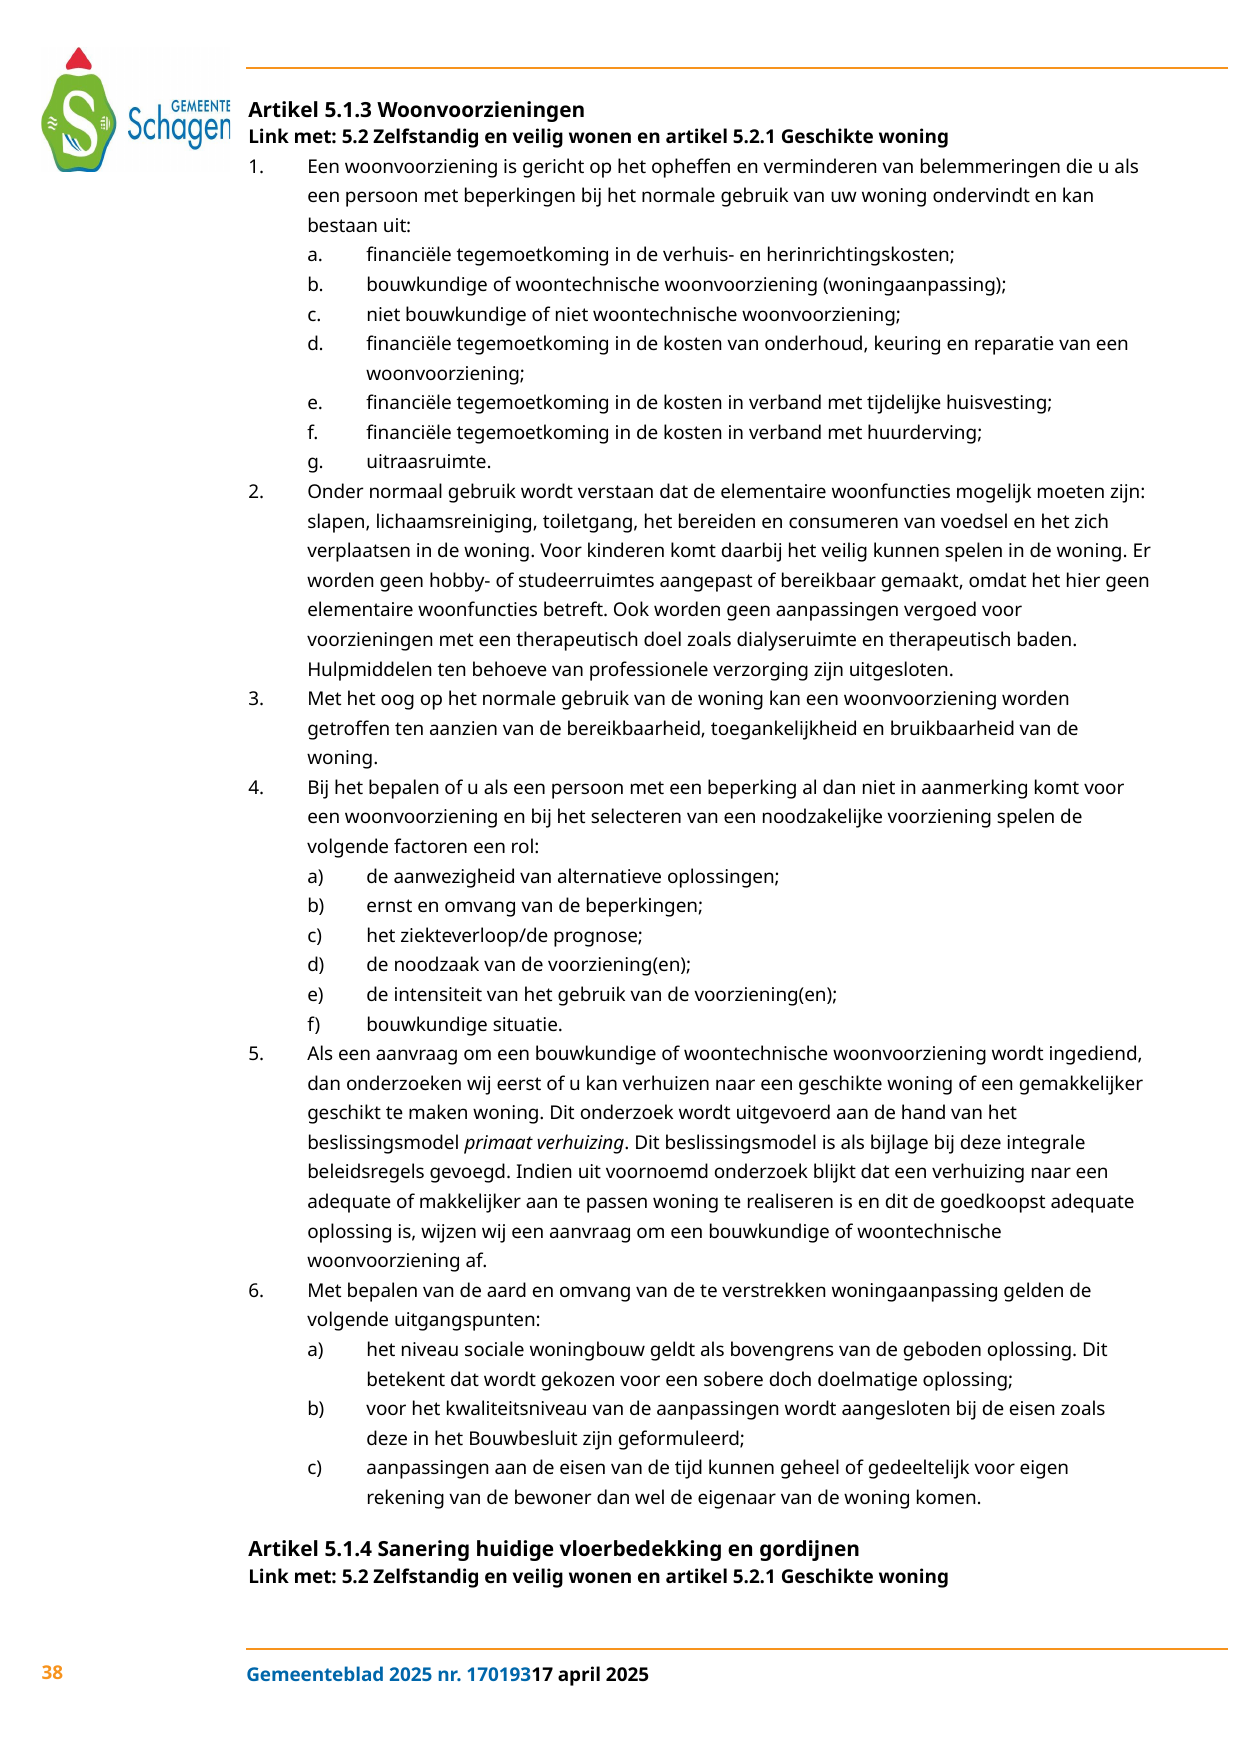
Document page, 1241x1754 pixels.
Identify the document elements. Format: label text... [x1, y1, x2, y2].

list Als een aanvraag om een bouwkundige of woontechnische woonvoorziening wordt ingediend, dan onderzoeken wij eerst of u kan verhuizen naar een geschikte woning of een gemakkelijker geschikt te maken woning. Dit onderzoek wordt uitgevoerd aan de hand van het beslissingsmodel primaat verhuizing. Dit beslissingsmodel is als bijlage bij deze integrale beleidsregels gevoegd. Indien uit voornoemd onderzoek blijkt dat een verhuizing naar een adequate of makkelijker aan te passen woning te realiseren is en dit de goedkoopst adequate oplossing is, wijzen wij een aanvraag om een bouwkundige of woontechnische woonvoorziening af. [248, 1040, 1152, 1273]
list Bij het bepalen of u als een persoon met een beperking al dan niet in aanmerking komt voor een woonvoorziening en bij het selecteren van een noodzakelijke voorziening spelen de volgende factoren een rol: [248, 774, 1152, 859]
list financiële tegemoetkoming in de verhuis- en herinrichtingskosten; [307, 242, 1152, 267]
list het ziekteverloop/de prognose; [307, 922, 1152, 948]
list Onder normaal gebruik wordt verstaan dat de elementaire woonfuncties mogelijk moeten zijn: slapen, lichaamsreiniging, toiletgang, het bereiden en consumeren van voedsel en het zich verplaatsen in de woning. Voor kinderen komt daarbij het veilig kunnen spelen in de woning. Er worden geen hobby- of studeerruimtes aangepast of bereikbaar gemaakt, omdat het hier geen elementaire woonfuncties betreft. Ook worden geen aanpassingen vergoed voor voorzieningen met een therapeutisch doel zoals dialyseruimte en therapeutisch baden. Hulpmiddelen ten behoeve van professionele verzorging zijn uitgesloten. [248, 478, 1152, 681]
list Met bepalen van de aard en omvang van de te verstrekken woningaanpassing gelden de volgende uitgangspunten: [248, 1277, 1152, 1332]
picture [41, 47, 231, 172]
list niet bouwkundige of niet woontechnische woonvoorziening; [307, 301, 1152, 326]
list het niveau sociale woningbouw geldt als bovengrens van de geboden oplossing. Dit betekent dat wordt gekozen voor een sobere doch doelmatige oplossing; [307, 1336, 1152, 1391]
list de noodzaak van de voorziening(en); [307, 952, 1152, 977]
list financiële tegemoetkoming in de kosten van onderhoud, keuring en reparatie van een woonvoorziening; [307, 330, 1152, 386]
text Artikel 5.1.3 Woonvoorzieningen [248, 95, 1152, 123]
list bouwkundige of woontechnische woonvoorziening (woningaanpassing); [307, 271, 1152, 297]
list financiële tegemoetkoming in de kosten in verband met tijdelijke huisvesting; [307, 389, 1152, 415]
list de aanwezigheid van alternatieve oplossingen; [307, 863, 1152, 888]
text Link met: 5.2 Zelfstandig en veilig wonen en artikel 5.2.1 Geschikte woning [248, 1563, 1152, 1589]
list bouwkundige situatie. [307, 1011, 1152, 1036]
list de intensiteit van het gebruik van de voorziening(en); [307, 981, 1152, 1007]
list Een woonvoorziening is gericht op het opheffen en verminderen van belemmeringen die u als een persoon met beperkingen bij het normale gebruik van uw woning ondervindt en kan bestaan uit: [248, 153, 1152, 238]
list Met het oog op het normale gebruik van de woning kan een woonvoorziening worden getroffen ten aanzien van de bereikbaarheid, toegankelijkheid en bruikbaarheid van de woning. [248, 685, 1152, 770]
list financiële tegemoetkoming in de kosten in verband met huurderving; [307, 419, 1152, 445]
list ernst en omvang van de beperkingen; [307, 892, 1152, 918]
list aanpassingen aan de eisen van de tijd kunnen geheel of gedeeltelijk voor eigen rekening van de bewoner dan wel de eigenaar van de woning komen. [307, 1454, 1152, 1510]
list uitraasruimte. [307, 449, 1152, 474]
list voor het kwaliteitsniveau van de aanpassingen wordt aangesloten bij de eisen zoals deze in het Bouwbesluit zijn geformuleerd; [307, 1395, 1152, 1451]
text Link met: 5.2 Zelfstandig en veilig wonen en artikel 5.2.1 Geschikte woning [248, 123, 1152, 149]
text Artikel 5.1.4 Sanering huidige vloerbedekking en gordijnen [248, 1534, 1152, 1563]
